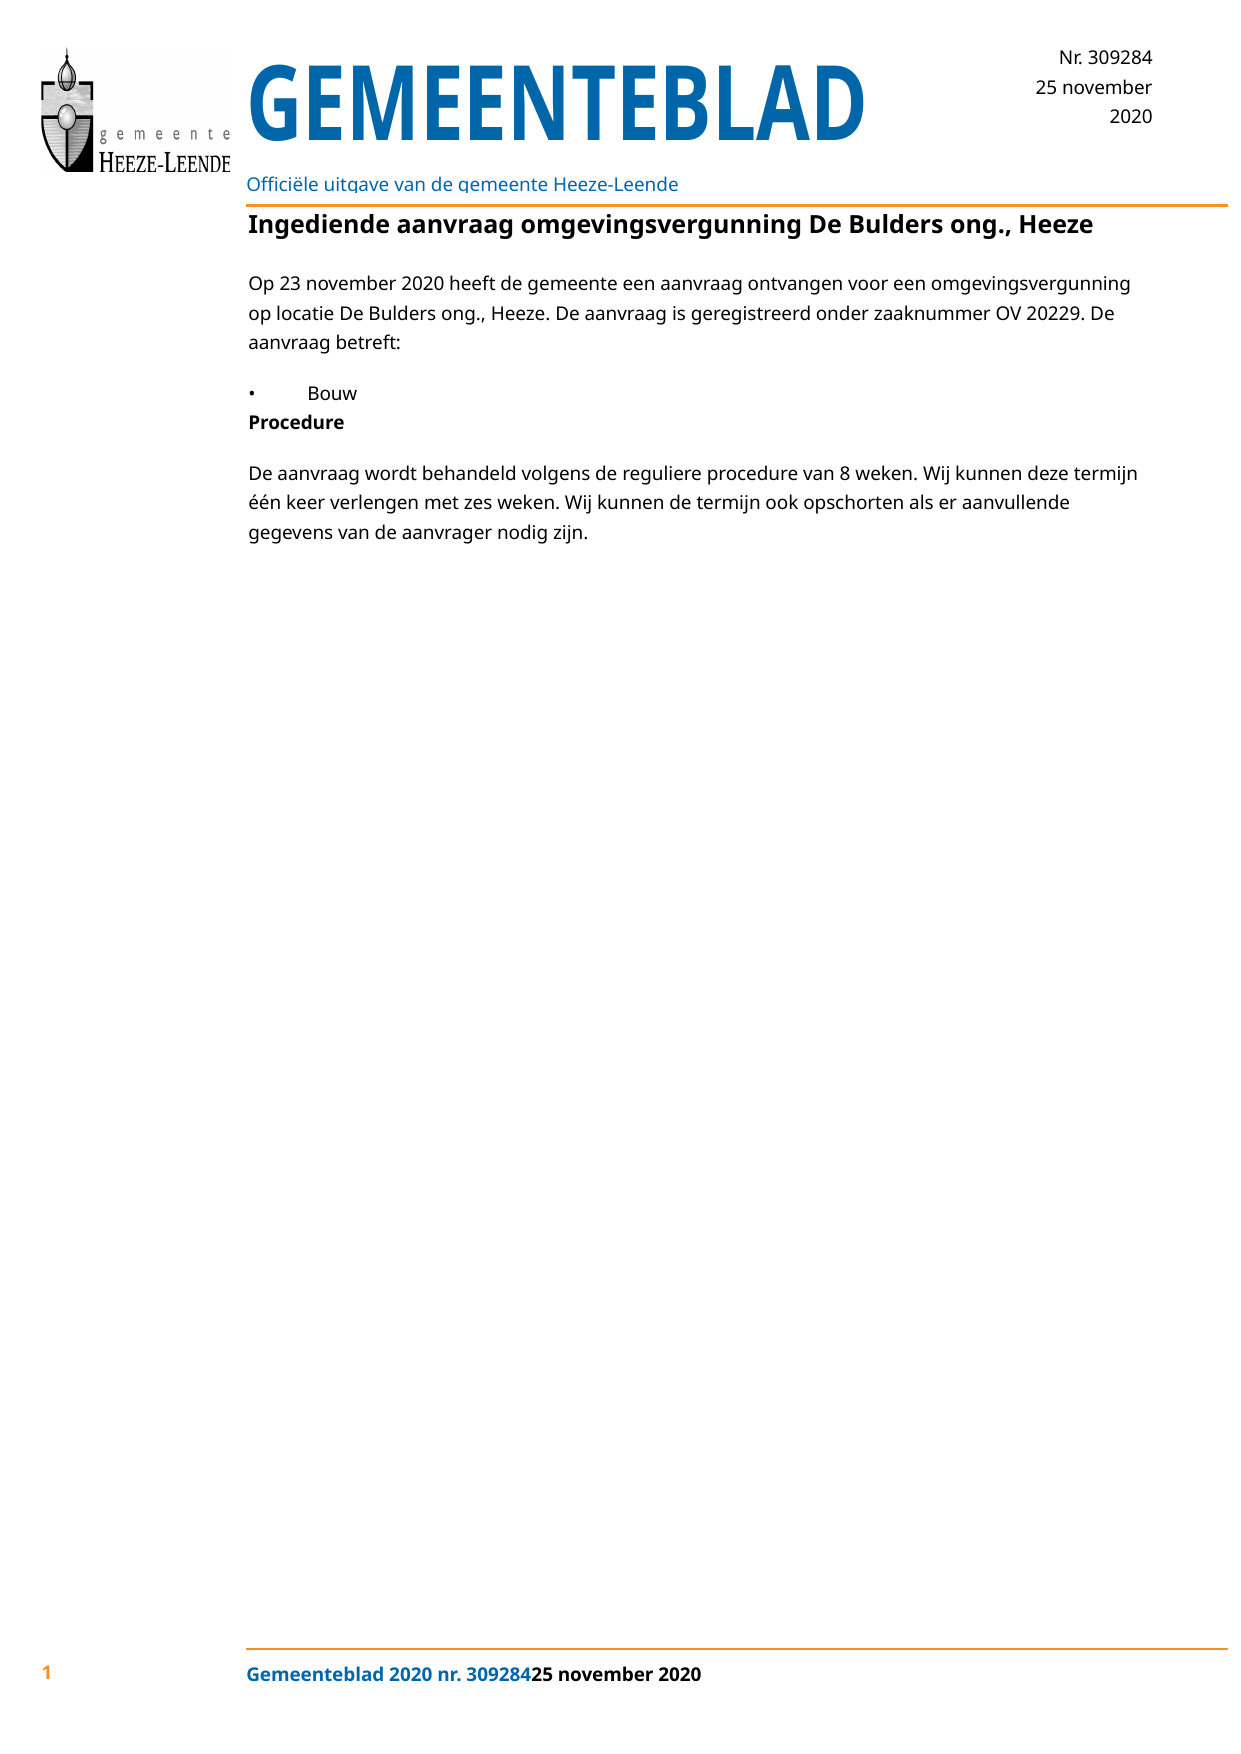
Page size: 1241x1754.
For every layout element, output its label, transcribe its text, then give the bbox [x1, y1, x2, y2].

text Ingediende aanvraag omgevingsvergunning De Bulders ong., Heeze [248, 207, 1152, 241]
text De aanvraag wordt behandeld volgens de reguliere procedure van 8 weken. Wij kunnen deze termijn één keer verlengen met zes weken. Wij kunnen de termijn ook opschorten als er aanvullende gegevens van de aanvrager nodig zijn. [248, 460, 1152, 545]
list Bouw [248, 380, 1152, 406]
text Op 23 november 2020 heeft de gemeente een aanvraag ontvangen voor een omgevingsvergunning op locatie De Bulders ong., Heeze. De aanvraag is geregistreerd onder zaaknummer OV 20229. De aanvraag betreft: [248, 270, 1152, 355]
picture [41, 47, 231, 172]
text Procedure [248, 409, 1152, 435]
